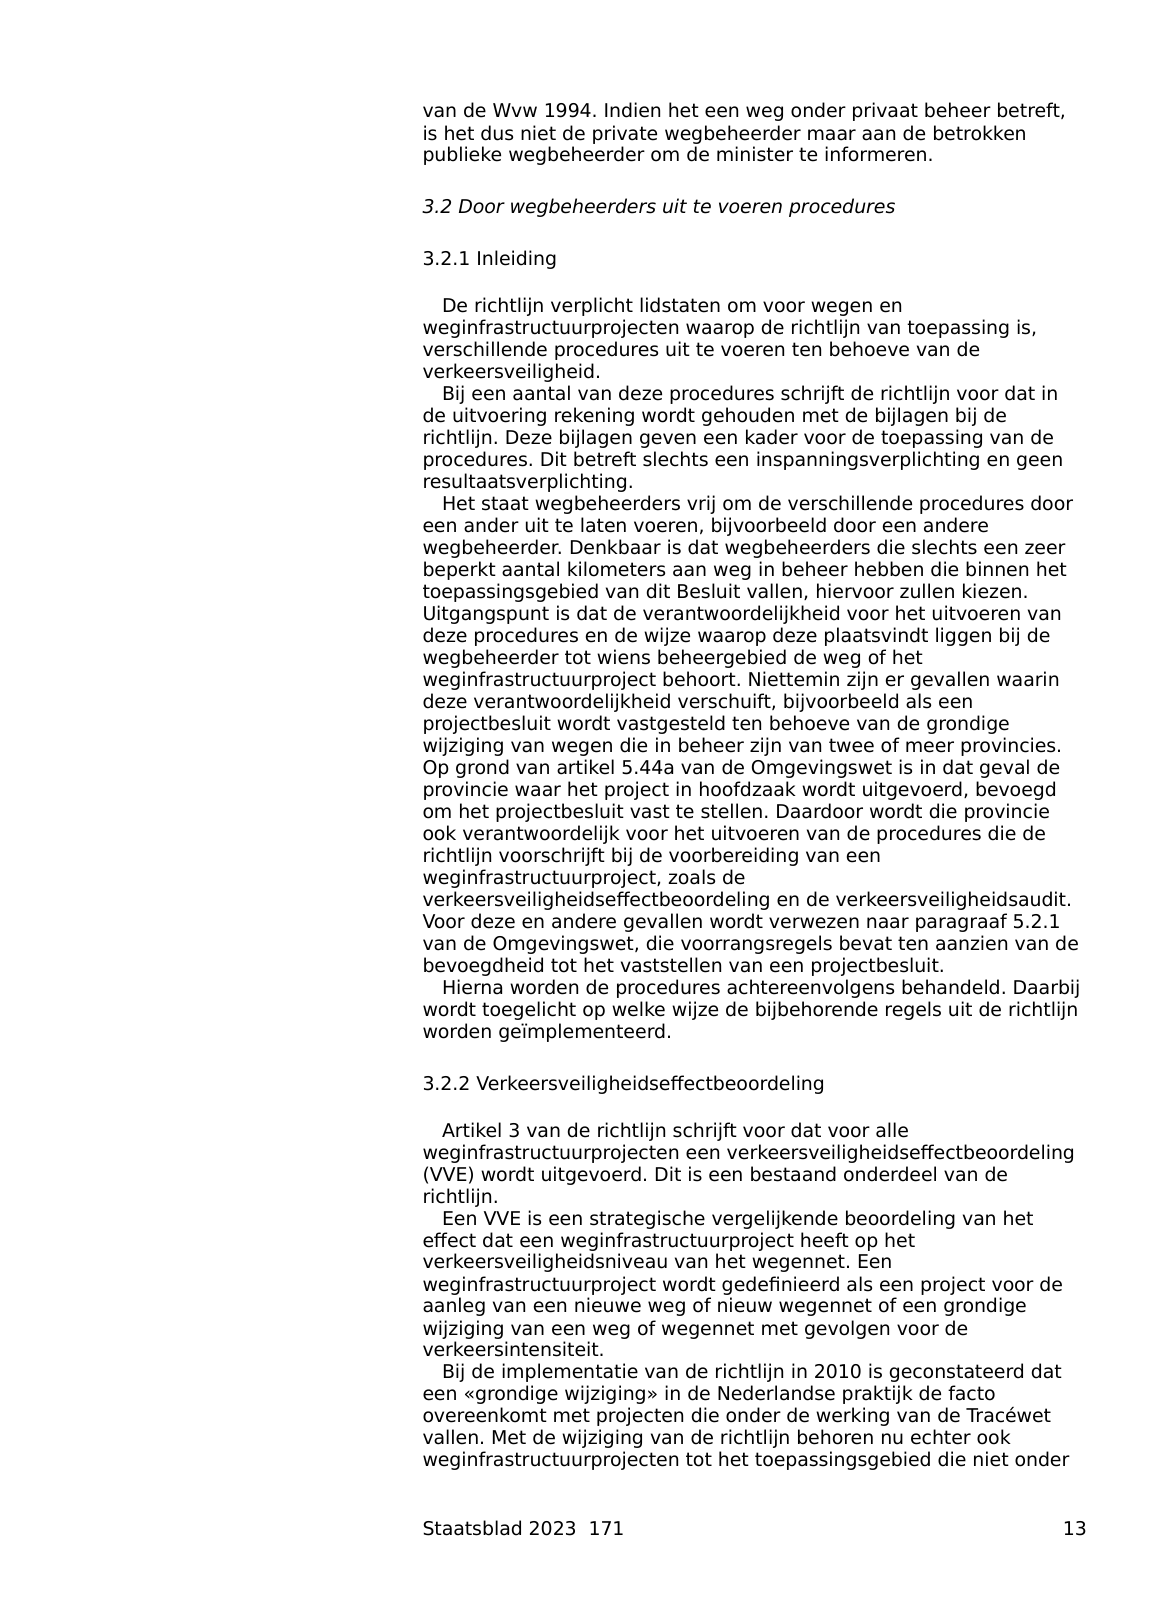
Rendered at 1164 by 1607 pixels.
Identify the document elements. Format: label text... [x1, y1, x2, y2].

subtitle 3.2 Door wegbeheerders uit te voeren procedures [422, 196, 1087, 218]
text van de Wvw 1994. Indien het een weg onder privaat beheer betreft, is het dus niet de private wegbeheerder maar aan de betrokken publieke wegbeheerder om de minister te informeren. [422, 100, 1087, 166]
subtitle 3.2.1 Inleiding [422, 248, 1087, 270]
text De richtlijn verplicht lidstaten om voor wegen en weginfrastructuurprojecten waarop de richtlijn van toepassing is, verschillende procedures uit te voeren ten behoeve van de verkeersveiligheid. [422, 295, 1087, 383]
subtitle 3.2.2 Verkeersveiligheidseffectbeoordeling [422, 1073, 1087, 1094]
text Een VVE is een strategische vergelijkende beoordeling van het effect dat een weginfrastructuurproject heeft op het verkeersveiligheidsniveau van het wegennet. Een weginfrastructuurproject wordt gedefinieerd als een project voor de aanleg van een nieuwe weg of nieuw wegennet of een grondige wijziging van een weg of wegennet met gevolgen voor de verkeersintensiteit. [422, 1207, 1087, 1361]
text Artikel 3 van de richtlijn schrijft voor dat voor alle weginfrastructuurprojecten een verkeersveiligheidseffectbeoordeling (VVE) wordt uitgevoerd. Dit is een bestaand onderdeel van de richtlijn. [422, 1119, 1087, 1207]
text Hierna worden de procedures achtereenvolgens behandeld. Daarbij wordt toegelicht op welke wijze de bijbehorende regels uit de richtlijn worden geïmplementeerd. [422, 977, 1087, 1043]
text Het staat wegbeheerders vrij om de verschillende procedures door een ander uit te laten voeren, bijvoorbeeld door een andere wegbeheerder. Denkbaar is dat wegbeheerders die slechts een zeer beperkt aantal kilometers aan weg in beheer hebben die binnen het toepassingsgebied van dit Besluit vallen, hiervoor zullen kiezen. Uitgangspunt is dat de verantwoordelijkheid voor het uitvoeren van deze procedures en de wijze waarop deze plaatsvindt liggen bij de wegbeheerder tot wiens beheergebied de weg of het weginfrastructuurproject behoort. Niettemin zijn er gevallen waarin deze verantwoordelijkheid verschuift, bijvoorbeeld als een projectbesluit wordt vastgesteld ten behoeve van de grondige wijziging van wegen die in beheer zijn van twee of meer provincies. Op grond van artikel 5.44a van de Omgevingswet is in dat geval de provincie waar het project in hoofdzaak wordt uitgevoerd, bevoegd om het projectbesluit vast te stellen. Daardoor wordt die provincie ook verantwoordelijk voor het uitvoeren van de procedures die de richtlijn voorschrijft bij de voorbereiding van een weginfrastructuurproject, zoals de verkeersveiligheidseffectbeoordeling en de verkeersveiligheidsaudit. Voor deze en andere gevallen wordt verwezen naar paragraaf 5.2.1 van de Omgevingswet, die voorrangsregels bevat ten aanzien van de bevoegdheid tot het vaststellen van een projectbesluit. [422, 493, 1087, 977]
text Bij een aantal van deze procedures schrijft de richtlijn voor dat in de uitvoering rekening wordt gehouden met de bijlagen bij de richtlijn. Deze bijlagen geven een kader voor de toepassing van de procedures. Dit betreft slechts een inspanningsverplichting en geen resultaatsverplichting. [422, 383, 1087, 493]
text Bij de implementatie van de richtlijn in 2010 is geconstateerd dat een «grondige wijziging» in de Nederlandse praktijk de facto overeenkomt met projecten die onder de werking van de Tracéwet vallen. Met de wijziging van de richtlijn behoren nu echter ook weginfrastructuurprojecten tot het toepassingsgebied die niet onder [422, 1361, 1087, 1471]
